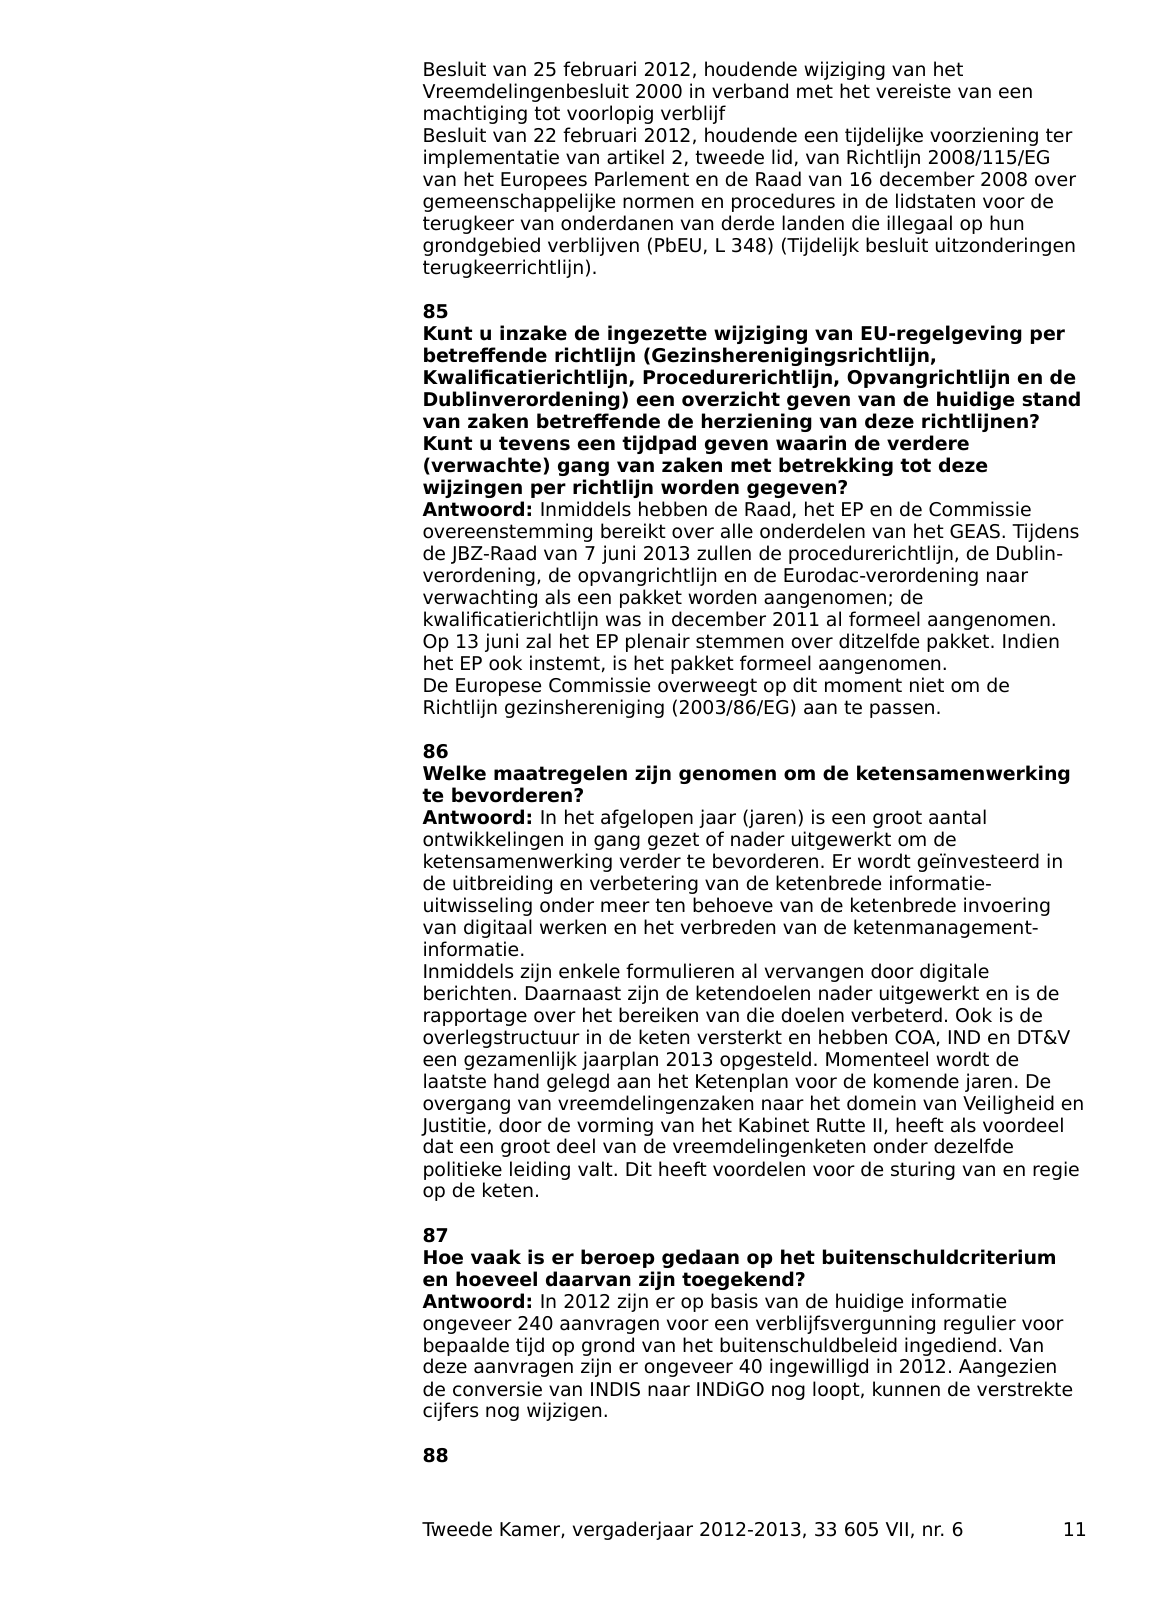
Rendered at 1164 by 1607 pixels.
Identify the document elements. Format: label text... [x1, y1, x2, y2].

text Antwoord: Inmiddels hebben de Raad, het EP en de Commissie overeenstemming bereikt over alle onderdelen van het GEAS. Tijdens de JBZ-Raad van 7 juni 2013 zullen de procedurerichtlijn, de Dublin-verordening, de opvangrichtlijn en de Eurodac-verordening naar verwachting als een pakket worden aangenomen; de kwalificatierichtlijn was in december 2011 al formeel aangenomen. Op 13 juni zal het EP plenair stemmen over ditzelfde pakket. Indien het EP ook instemt, is het pakket formeel aangenomen. [422, 499, 1087, 675]
text De Europese Commissie overweegt op dit moment niet om de Richtlijn gezinshereniging (2003/86/EG) aan te passen. [422, 675, 1087, 719]
text 85 [422, 301, 1087, 323]
text Antwoord: In 2012 zijn er op basis van de huidige informatie ongeveer 240 aanvragen voor een verblijfsvergunning regulier voor bepaalde tijd op grond van het buitenschuldbeleid ingediend. Van deze aanvragen zijn er ongeveer 40 ingewilligd in 2012. Aangezien de conversie van INDIS naar INDiGO nog loopt, kunnen de verstrekte cijfers nog wijzigen. [422, 1291, 1087, 1422]
text Kunt u inzake de ingezette wijziging van EU-regelgeving per betreffende richtlijn (Gezinsherenigingsrichtlijn, Kwalificatierichtlijn, Procedurerichtlijn, Opvangrichtlijn en de Dublinverordening) een overzicht geven van de huidige stand van zaken betreffende de herziening van deze richtlijnen? Kunt u tevens een tijdpad geven waarin de verdere (verwachte) gang van zaken met betrekking tot deze wijzingen per richtlijn worden gegeven? [422, 323, 1087, 499]
text Hoe vaak is er beroep gedaan op het buitenschuldcriterium en hoeveel daarvan zijn toegekend? [422, 1247, 1087, 1291]
text 88 [422, 1444, 1087, 1467]
text Besluit van 22 februari 2012, houdende een tijdelijke voorziening ter implementatie van artikel 2, tweede lid, van Richtlijn 2008/115/EG van het Europees Parlement en de Raad van 16 december 2008 over gemeenschappelijke normen en procedures in de lidstaten voor de terugkeer van onderdanen van derde landen die illegaal op hun grondgebied verblijven (PbEU, L 348) (Tijdelijk besluit uitzonderingen terugkeerrichtlijn). [422, 125, 1087, 279]
text 87 [422, 1224, 1087, 1247]
text 86 [422, 741, 1087, 763]
text Inmiddels zijn enkele formulieren al vervangen door digitale berichten. Daarnaast zijn de ketendoelen nader uitgewerkt en is de rapportage over het bereiken van die doelen verbeterd. Ook is de overlegstructuur in de keten versterkt en hebben COA, IND en DT&V een gezamenlijk jaarplan 2013 opgesteld. Momenteel wordt de laatste hand gelegd aan het Ketenplan voor de komende jaren. De overgang van vreemdelingenzaken naar het domein van Veiligheid en Justitie, door de vorming van het Kabinet Rutte II, heeft als voordeel dat een groot deel van de vreemdelingenketen onder dezelfde politieke leiding valt. Dit heeft voordelen voor de sturing van en regie op de keten. [422, 961, 1087, 1202]
text Besluit van 25 februari 2012, houdende wijziging van het Vreemdelingenbesluit 2000 in verband met het vereiste van een machtiging tot voorlopig verblijf [422, 59, 1087, 125]
text Antwoord: In het afgelopen jaar (jaren) is een groot aantal ontwikkelingen in gang gezet of nader uitgewerkt om de ketensamenwerking verder te bevorderen. Er wordt geïnvesteerd in de uitbreiding en verbetering van de ketenbrede informatie-uitwisseling onder meer ten behoeve van de ketenbrede invoering van digitaal werken en het verbreden van de ketenmanagement-informatie. [422, 807, 1087, 961]
text Welke maatregelen zijn genomen om de ketensamenwerking te bevorderen? [422, 763, 1087, 807]
